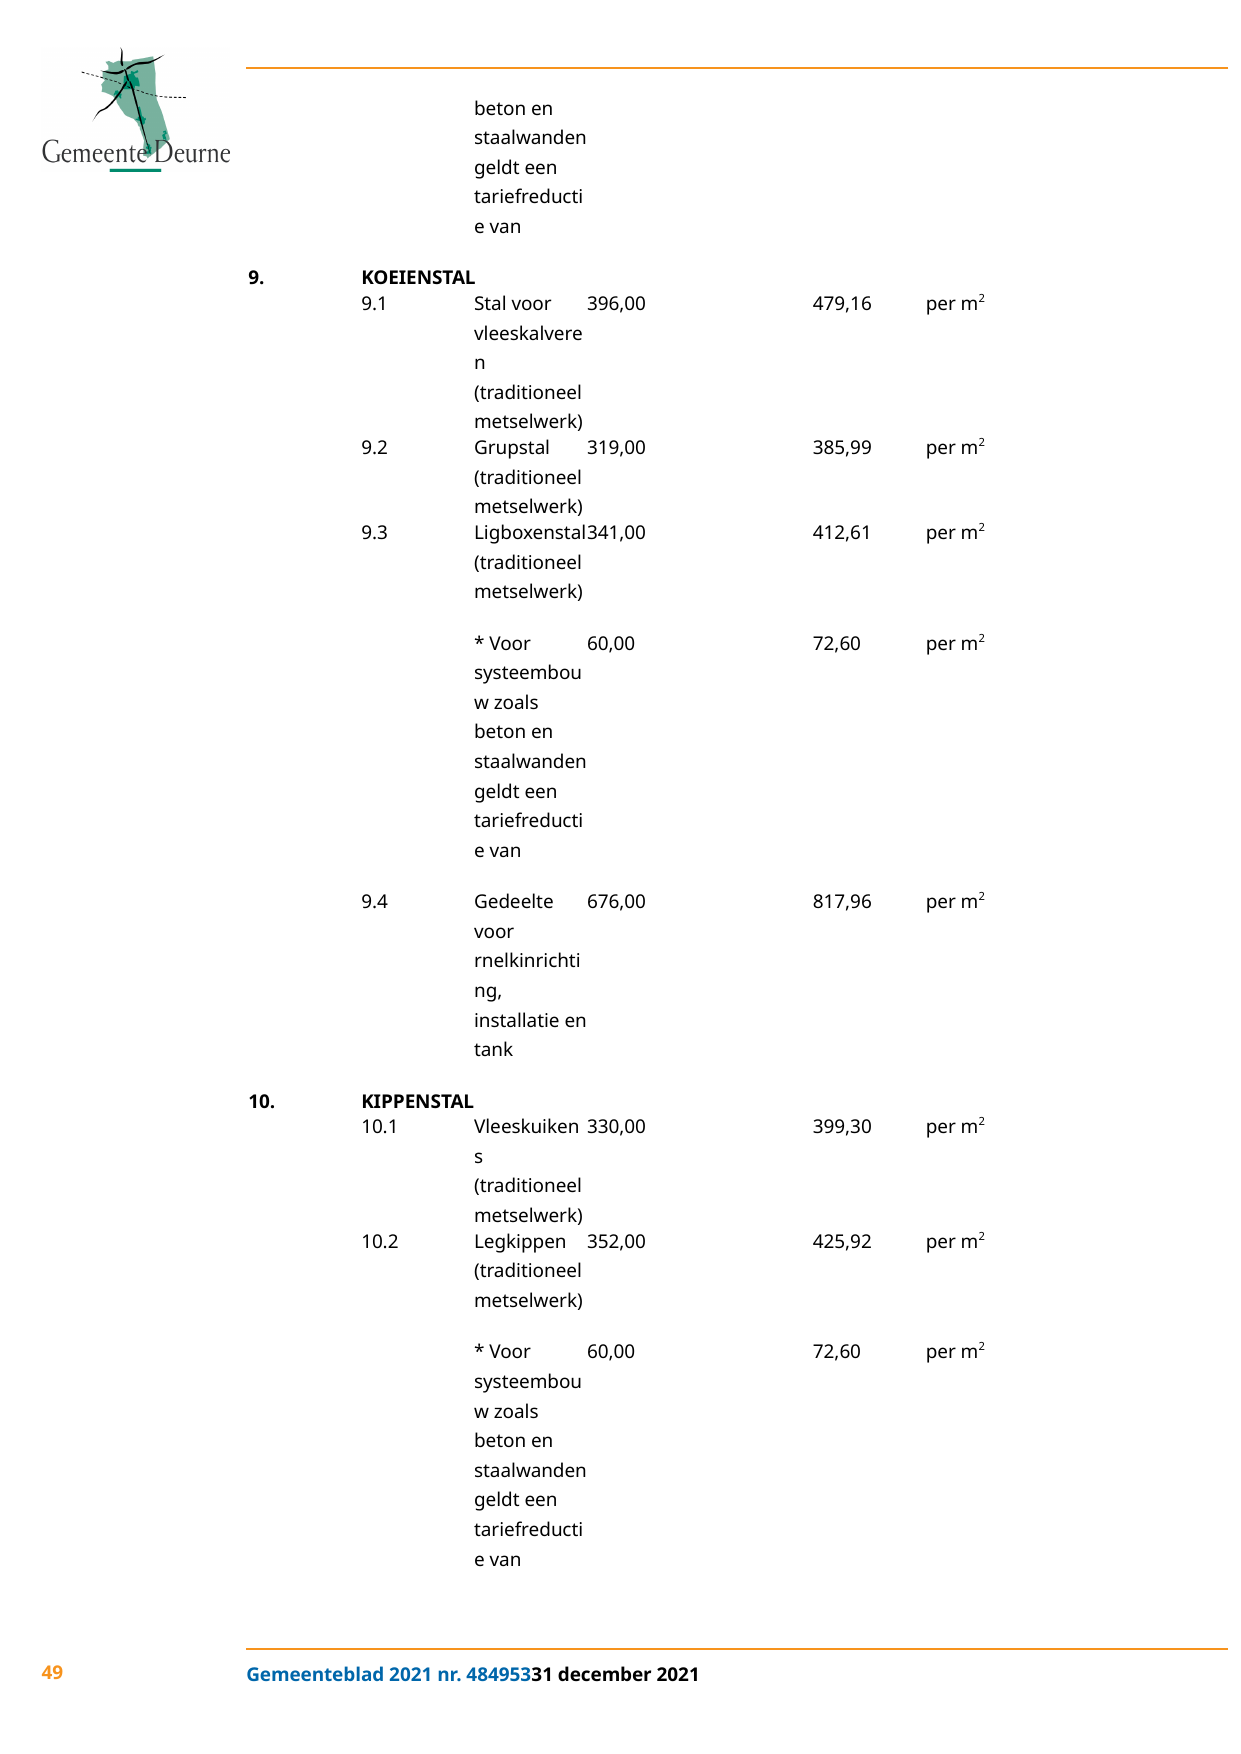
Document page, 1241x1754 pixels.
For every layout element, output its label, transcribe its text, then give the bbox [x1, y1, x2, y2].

table_cell 10.2 [361, 1228, 474, 1313]
table_cell [361, 239, 474, 264]
table_cell 60,00 [587, 630, 700, 863]
table_cell * Voor systeembouw zoals beton en staalwanden geldt een tariefreductie van [474, 1339, 587, 1571]
table_cell [700, 95, 813, 239]
table_cell [474, 1062, 587, 1088]
table_cell [248, 889, 361, 1062]
table_cell 817,96 [813, 889, 926, 1062]
table_cell [587, 239, 700, 264]
table_cell 352,00 [587, 1228, 700, 1313]
table_cell per m2 [926, 1228, 1038, 1313]
table_cell [248, 290, 361, 434]
table_cell KIPPENSTAL [361, 1088, 587, 1113]
table_cell 9.3 [361, 519, 474, 604]
table_cell beton en staalwanden geldt een tariefreductie van [474, 95, 587, 239]
table_cell 9. [248, 265, 361, 290]
table_cell [700, 1114, 813, 1228]
table_cell [700, 239, 813, 264]
table_cell [700, 265, 813, 290]
table_cell [926, 95, 1038, 239]
table_cell [926, 863, 1038, 888]
table_cell [361, 95, 474, 239]
table_cell [1039, 1114, 1152, 1228]
table_cell [248, 95, 361, 239]
table_cell [926, 1313, 1038, 1339]
table_cell [700, 290, 813, 434]
table_cell [361, 630, 474, 863]
table_cell [587, 604, 700, 630]
table_cell [700, 1571, 813, 1597]
table_cell [587, 95, 700, 239]
table_cell [813, 265, 926, 290]
table_cell KOEIENSTAL [361, 265, 587, 290]
table_cell [700, 604, 813, 630]
table_cell [587, 863, 700, 888]
table_cell [926, 1571, 1038, 1597]
table_cell [700, 889, 813, 1062]
table_cell [248, 1313, 361, 1339]
table_cell [248, 519, 361, 604]
table_cell 9.1 [361, 290, 474, 434]
table_cell [587, 1088, 700, 1113]
table_cell [248, 434, 361, 519]
table_cell [1039, 95, 1152, 239]
table_cell [474, 1313, 587, 1339]
table_cell [1039, 889, 1152, 1062]
table_cell per m2 [926, 519, 1038, 604]
table_cell [813, 239, 926, 264]
table_cell [474, 1571, 587, 1597]
table_cell [1039, 1339, 1152, 1571]
table_cell [361, 863, 474, 888]
table_cell [361, 604, 474, 630]
table_cell 9.2 [361, 434, 474, 519]
table_cell [926, 604, 1038, 630]
table_cell [248, 863, 361, 888]
table_cell Vleeskuikens (traditioneel metselwerk) [474, 1114, 587, 1228]
table_cell [700, 863, 813, 888]
table_cell per m2 [926, 630, 1038, 863]
table_cell [1039, 290, 1152, 434]
table_cell [926, 239, 1038, 264]
table_cell per m2 [926, 290, 1038, 434]
table_cell Grupstal (traditioneel metselwerk) [474, 434, 587, 519]
table_cell [587, 265, 700, 290]
table_cell [361, 1062, 474, 1088]
table_cell [813, 1571, 926, 1597]
table_cell 9.4 [361, 889, 474, 1062]
table_cell [813, 1088, 926, 1113]
table_cell [1039, 1228, 1152, 1313]
table_cell [700, 1339, 813, 1571]
table_cell 479,16 [813, 290, 926, 434]
table_cell [1039, 1088, 1152, 1113]
table_cell [1039, 604, 1152, 630]
table_cell [248, 1228, 361, 1313]
table_cell [1039, 630, 1152, 863]
table_cell [587, 1571, 700, 1597]
table_cell [1039, 863, 1152, 888]
table_cell [1039, 1062, 1152, 1088]
table_cell [587, 1313, 700, 1339]
table_cell [926, 265, 1038, 290]
table_cell 10.1 [361, 1114, 474, 1228]
table_cell * Voor systeembouw zoals beton en staalwanden geldt een tariefreductie van [474, 630, 587, 863]
table_cell [1039, 265, 1152, 290]
table_cell Gedeelte voor rnelkinrichting, installatie en tank [474, 889, 587, 1062]
picture [41, 47, 231, 172]
table_cell 425,92 [813, 1228, 926, 1313]
table_cell 676,00 [587, 889, 700, 1062]
table_cell [700, 1088, 813, 1113]
table_cell [813, 863, 926, 888]
table_cell [700, 434, 813, 519]
table_cell [587, 1062, 700, 1088]
table_cell per m2 [926, 1339, 1038, 1571]
table_cell per m2 [926, 889, 1038, 1062]
table_cell [474, 239, 587, 264]
table_cell 10. [248, 1088, 361, 1113]
table_cell [926, 1088, 1038, 1113]
table_cell 330,00 [587, 1114, 700, 1228]
table_cell 399,30 [813, 1114, 926, 1228]
table_cell [248, 1114, 361, 1228]
table_cell [1039, 239, 1152, 264]
table_cell [474, 863, 587, 888]
table_cell [813, 604, 926, 630]
table_cell 319,00 [587, 434, 700, 519]
table_cell [700, 1228, 813, 1313]
table_cell Stal voor vleeskalveren (traditioneel metselwerk) [474, 290, 587, 434]
table_cell 72,60 [813, 1339, 926, 1571]
table_cell [361, 1313, 474, 1339]
table_cell 72,60 [813, 630, 926, 863]
table_cell per m2 [926, 434, 1038, 519]
table_cell [361, 1339, 474, 1571]
table_cell [474, 604, 587, 630]
table_cell [248, 630, 361, 863]
table_cell [926, 1062, 1038, 1088]
table_cell [1039, 1313, 1152, 1339]
table_cell [813, 1313, 926, 1339]
table_cell per m2 [926, 1114, 1038, 1228]
table_cell [1039, 434, 1152, 519]
table_cell [248, 1571, 361, 1597]
table_cell 60,00 [587, 1339, 700, 1571]
table_cell 385,99 [813, 434, 926, 519]
table_cell 341,00 [587, 519, 700, 604]
table_cell [813, 95, 926, 239]
table_cell [813, 1062, 926, 1088]
table_cell [1039, 1571, 1152, 1597]
table_cell [700, 519, 813, 604]
table_cell 412,61 [813, 519, 926, 604]
table_cell 396,00 [587, 290, 700, 434]
table_cell [248, 239, 361, 264]
table_cell [700, 630, 813, 863]
table_cell [361, 1571, 474, 1597]
table_cell [700, 1062, 813, 1088]
table_cell [248, 1062, 361, 1088]
table_cell Legkippen (traditioneel metselwerk) [474, 1228, 587, 1313]
table_cell Ligboxenstal (traditioneel metselwerk) [474, 519, 587, 604]
table_cell [248, 1339, 361, 1571]
table_cell [700, 1313, 813, 1339]
table_cell [1039, 519, 1152, 604]
table_cell [248, 604, 361, 630]
